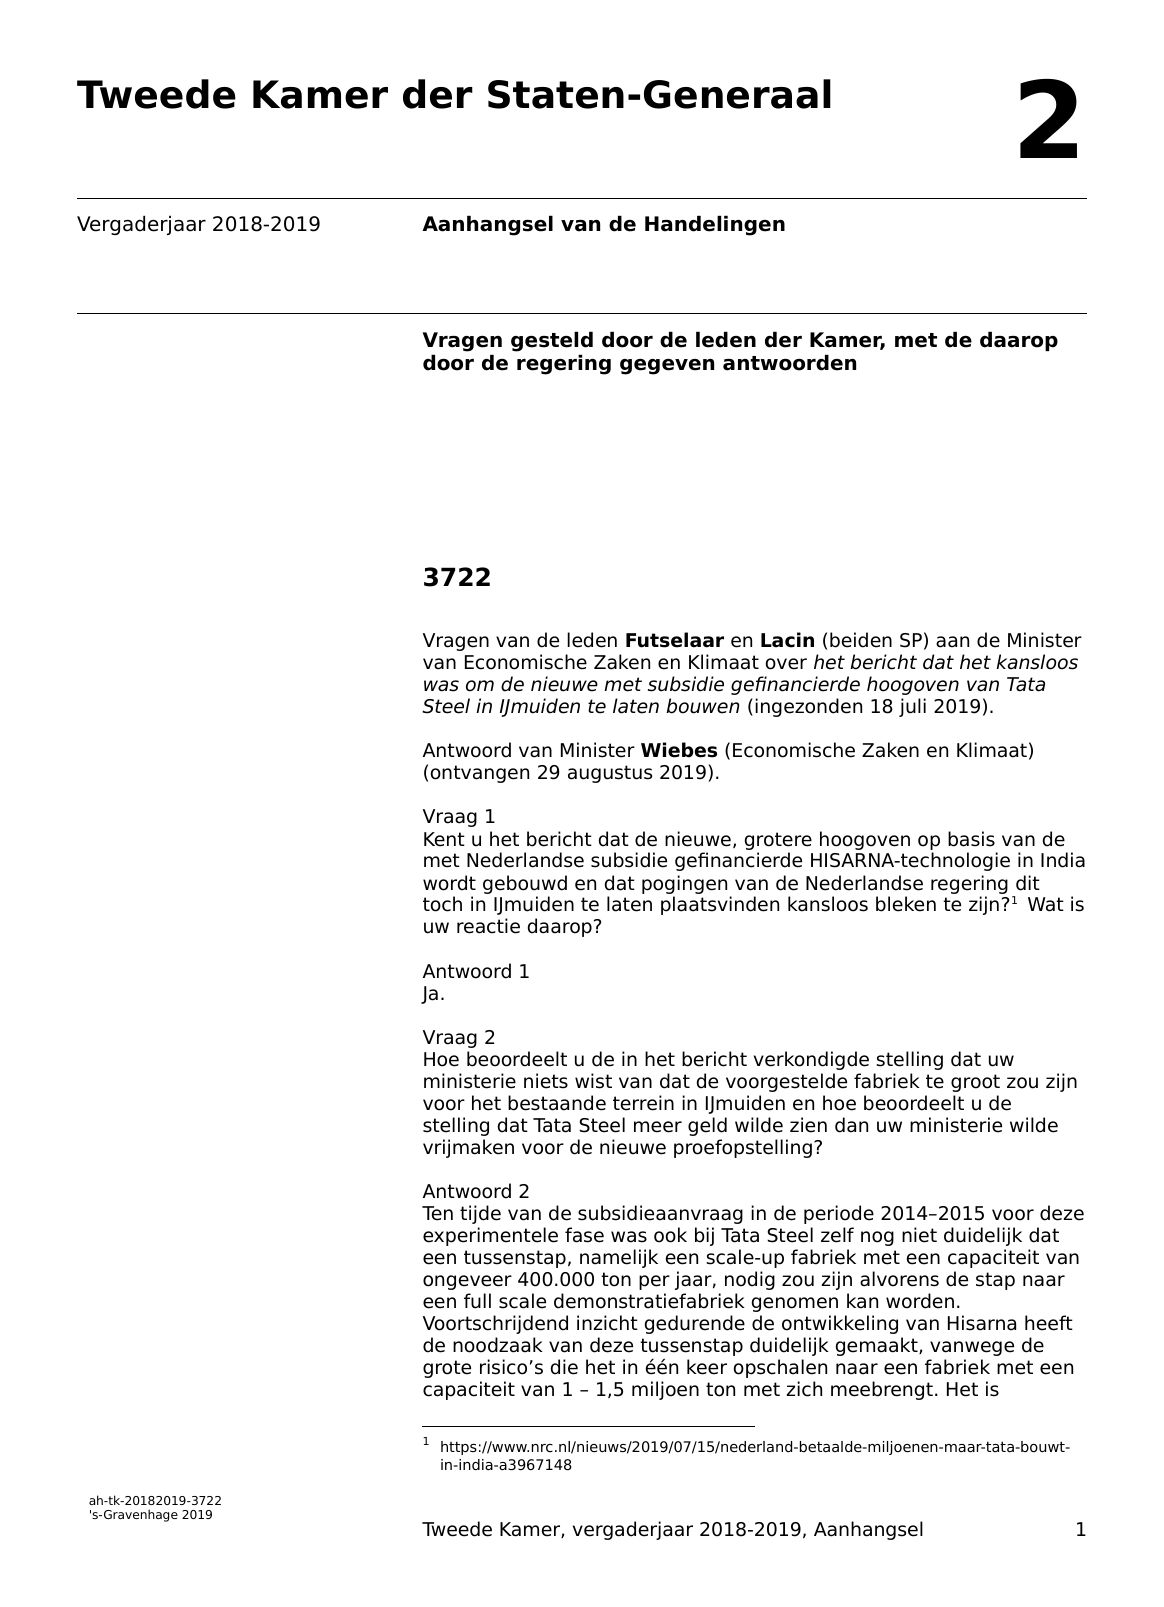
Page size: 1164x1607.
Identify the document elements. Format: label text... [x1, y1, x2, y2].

text Hoe beoordeelt u de in het bericht verkondigde stelling dat uw ministerie niets wist van dat de voorgestelde fabriek te groot zou zijn voor het bestaande terrein in IJmuiden en hoe beoordeelt u de stelling dat Tata Steel meer geld wilde zien dan uw ministerie wilde vrijmaken voor de nieuwe proefopstelling? [422, 1049, 1087, 1158]
text Antwoord 2 [422, 1181, 1087, 1203]
table_header Tweede Kamer der Staten-Generaal [77, 59, 886, 198]
text Ja. [422, 982, 1087, 1004]
text https://www.nrc.nl/nieuws/2019/07/15/nederland-betaalde-miljoenen-maar-tata-bouwt-in-india-a3967148 [422, 1435, 1087, 1474]
text Antwoord 1 [422, 961, 1087, 982]
text Vragen van de leden Futselaar en Lacin (beiden SP) aan de Minister van Economische Zaken en Klimaat over het bericht dat het kansloos was om de nieuwe met subsidie gefinancierde hoogoven van Tata Steel in IJmuiden te laten bouwen (ingezonden 18 juli 2019). [422, 630, 1087, 718]
table_cell Vergaderjaar 2018-2019 [77, 199, 422, 313]
text 's-Gravenhage 2019 [88, 1508, 323, 1522]
table_cell [77, 314, 422, 375]
table_header 2 [886, 59, 1087, 198]
text Vraag 1 [422, 806, 1087, 828]
text Kent u het bericht dat de nieuwe, grotere hoogoven op basis van de met Nederlandse subsidie gefinancierde HISARNA-technologie in India wordt gebouwd en dat pogingen van de Nederlandse regering dit toch in IJmuiden te laten plaatsvinden kansloos bleken te zijn? Wat is uw reactie daarop? [422, 828, 1087, 938]
text ah-tk-20182019-3722 [88, 1494, 323, 1508]
text 3722 [422, 563, 1087, 592]
table_cell Vragen gesteld door de leden der Kamer, met de daarop door de regering gegeven antwoorden [422, 314, 1087, 375]
text Vraag 2 [422, 1027, 1087, 1049]
table_cell Aanhangsel van de Handelingen [422, 199, 1087, 313]
text Antwoord van Minister Wiebes (Economische Zaken en Klimaat) (ontvangen 29 augustus 2019). [422, 740, 1087, 784]
text Ten tijde van de subsidieaanvraag in de periode 2014–2015 voor deze experimentele fase was ook bij Tata Steel zelf nog niet duidelijk dat een tussenstap, namelijk een scale-up fabriek met een capaciteit van ongeveer 400.000 ton per jaar, nodig zou zijn alvorens de stap naar een full scale demonstratiefabriek genomen kan worden. Voortschrijdend inzicht gedurende de ontwikkeling van Hisarna heeft de noodzaak van deze tussenstap duidelijk gemaakt, vanwege de grote risico’s die het in één keer opschalen naar een fabriek met een capaciteit van 1 – 1,5 miljoen ton met zich meebrengt. Het is [422, 1203, 1087, 1401]
